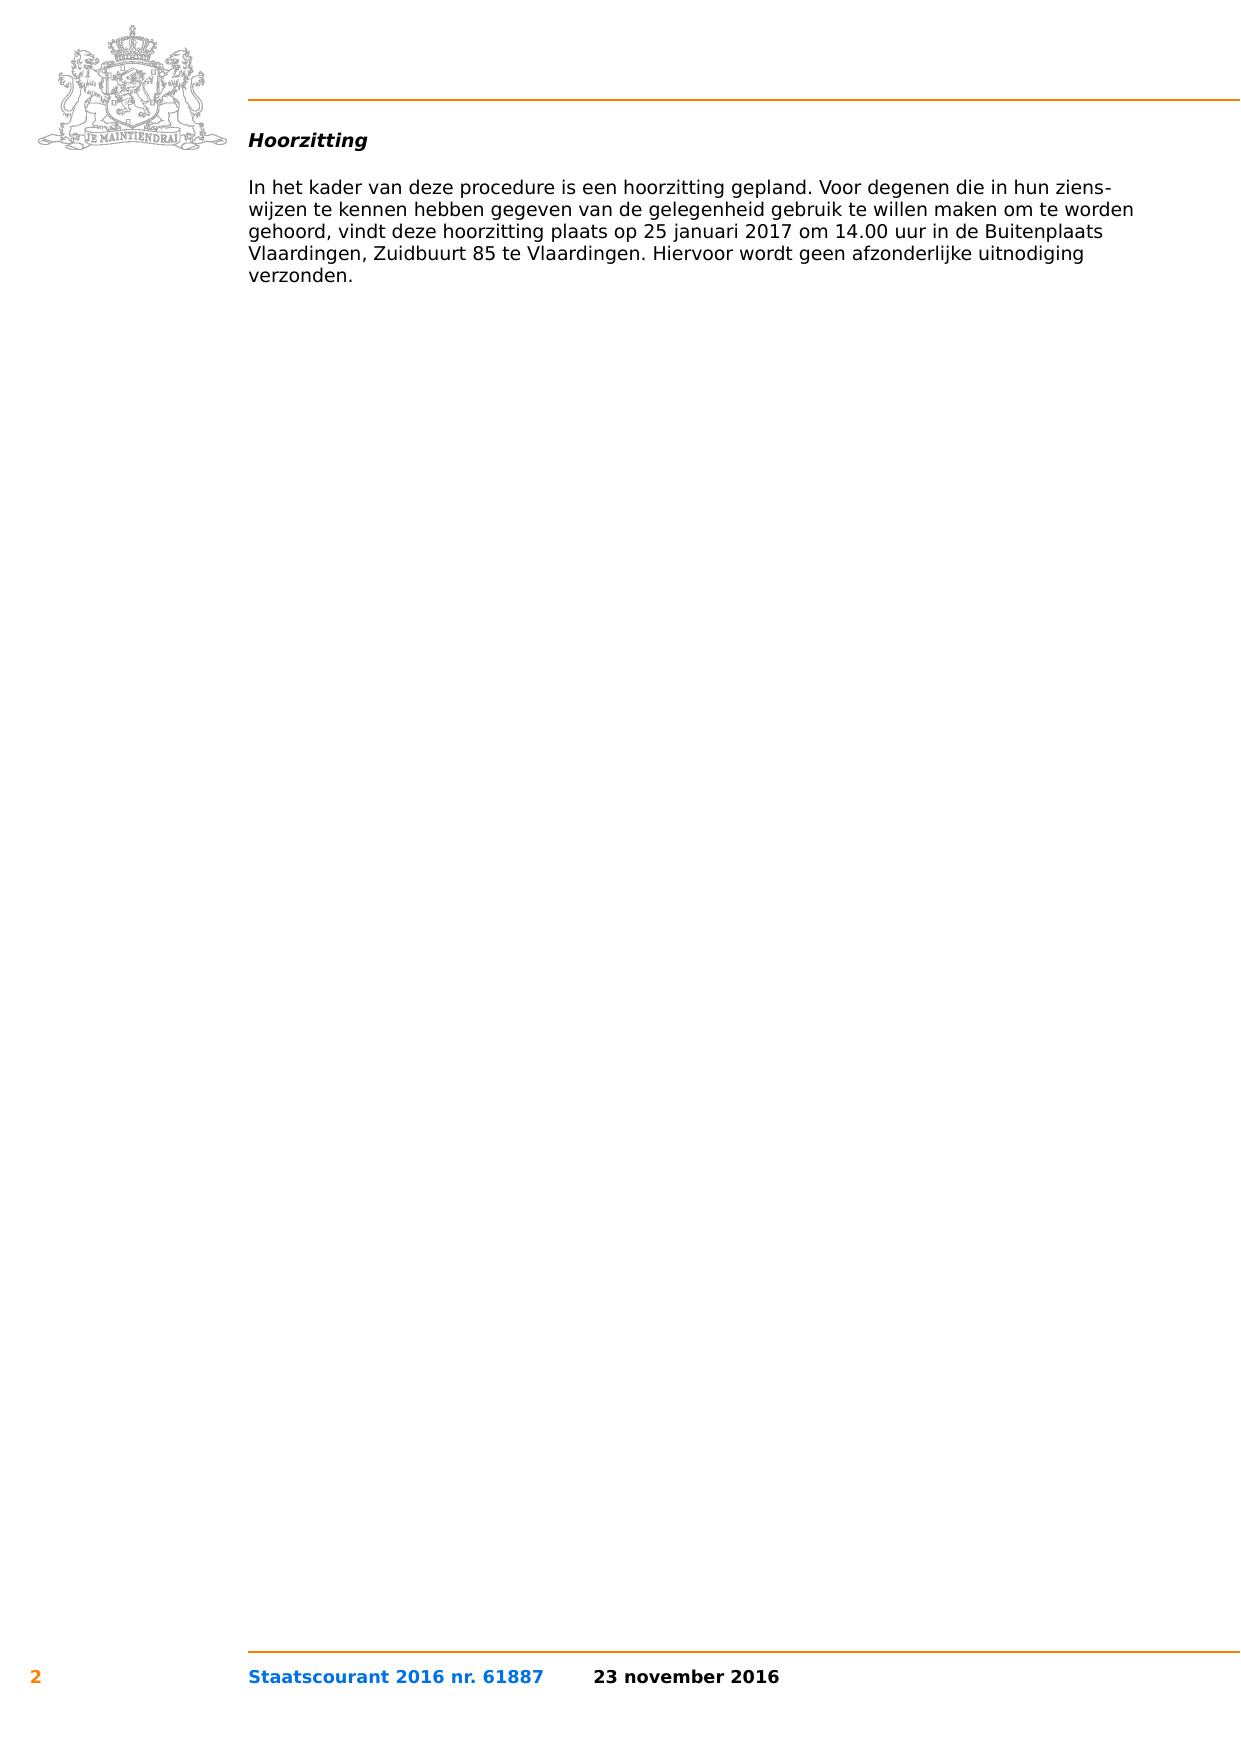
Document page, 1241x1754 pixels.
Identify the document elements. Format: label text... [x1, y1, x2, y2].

picture [38, 25, 227, 150]
subtitle Hoorzitting [248, 130, 1163, 152]
text In het kader van deze procedure is een hoorzitting gepland. Voor degenen die in hun ziens­wijzen te kennen hebben gegeven van de gelegenheid gebruik te willen maken om te worden gehoord, vindt deze hoorzitting plaats op 25 januari 2017 om 14.00 uur in de Buitenplaats Vlaardingen, Zuidbuurt 85 te Vlaardingen. Hiervoor wordt geen afzonderlijke uitnodiging verzonden. [248, 177, 1163, 287]
